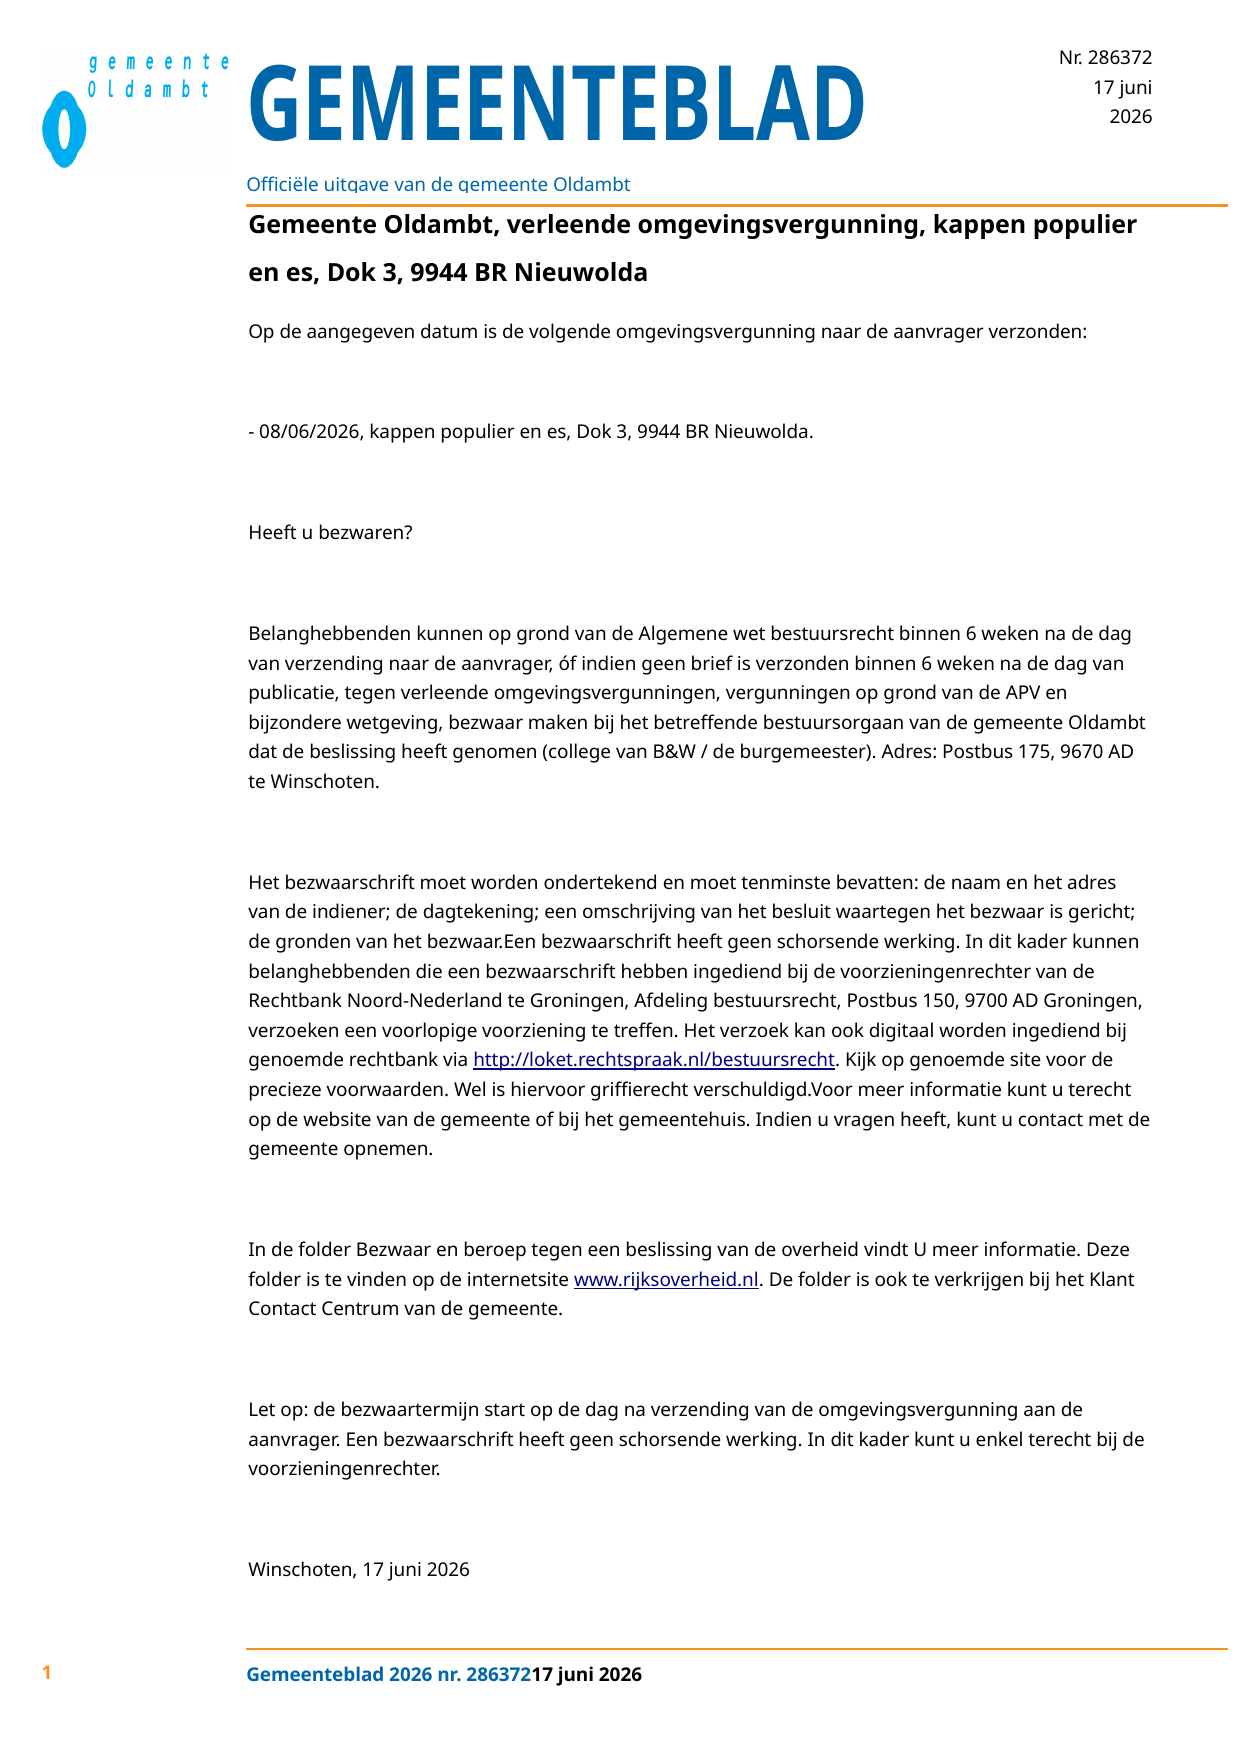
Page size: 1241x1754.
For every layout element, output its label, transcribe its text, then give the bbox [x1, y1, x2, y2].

text Belanghebbenden kunnen op grond van de Algemene wet bestuursrecht binnen 6 weken na de dag van verzending naar de aanvrager, óf indien geen brief is verzonden binnen 6 weken na de dag van publicatie, tegen verleende omgevingsvergunningen, vergunningen op grond van de APV en bijzondere wetgeving, bezwaar maken bij het betreffende bestuursorgaan van de gemeente Oldambt dat de beslissing heeft genomen (college van B&W / de burgemeester). Adres: Postbus 175, 9670 AD te Winschoten. [248, 620, 1152, 794]
text Winschoten, 17 juni 2026 [248, 1556, 1152, 1582]
picture [41, 47, 231, 172]
text Heeft u bezwaren? [248, 519, 1152, 545]
text Gemeente Oldambt, verleende omgevingsvergunning, kappen populier en es, Dok 3, 9944 BR Nieuwolda [248, 207, 1152, 288]
text Op de aangegeven datum is de volgende omgevingsvergunning naar de aanvrager verzonden: [248, 318, 1152, 344]
text - 08/06/2026, kappen populier en es, Dok 3, 9944 BR Nieuwolda. [248, 419, 1152, 444]
text In de folder Bezwaar en beroep tegen een beslissing van de overheid vindt U meer informatie. Deze folder is te vinden op de internetsite www.rijksoverheid.nl. De folder is ook te verkrijgen bij het Klant Contact Centrum van de gemeente. [248, 1236, 1152, 1321]
text Let op: de bezwaartermijn start op de dag na verzending van de omgevingsvergunning aan de aanvrager. Een bezwaarschrift heeft geen schorsende werking. In dit kader kunt u enkel terecht bij de voorzieningenrechter. [248, 1396, 1152, 1481]
text Het bezwaarschrift moet worden ondertekend en moet tenminste bevatten: de naam en het adres van de indiener; de dagtekening; een omschrijving van het besluit waartegen het bezwaar is gericht; de gronden van het bezwaar.Een bezwaarschrift heeft geen schorsende werking. In dit kader kunnen belanghebbenden die een bezwaarschrift hebben ingediend bij de voorzieningenrechter van de Rechtbank Noord-Nederland te Groningen, Afdeling bestuursrecht, Postbus 150, 9700 AD Groningen, verzoeken een voorlopige voorziening te treffen. Het verzoek kan ook digitaal worden ingediend bij genoemde rechtbank via http://loket.rechtspraak.nl/bestuursrecht. Kijk op genoemde site voor de precieze voorwaarden. Wel is hiervoor griffierecht verschuldigd.Voor meer informatie kunt u terecht op de website van de gemeente of bij het gemeentehuis. Indien u vragen heeft, kunt u contact met de gemeente opnemen. [248, 869, 1152, 1161]
